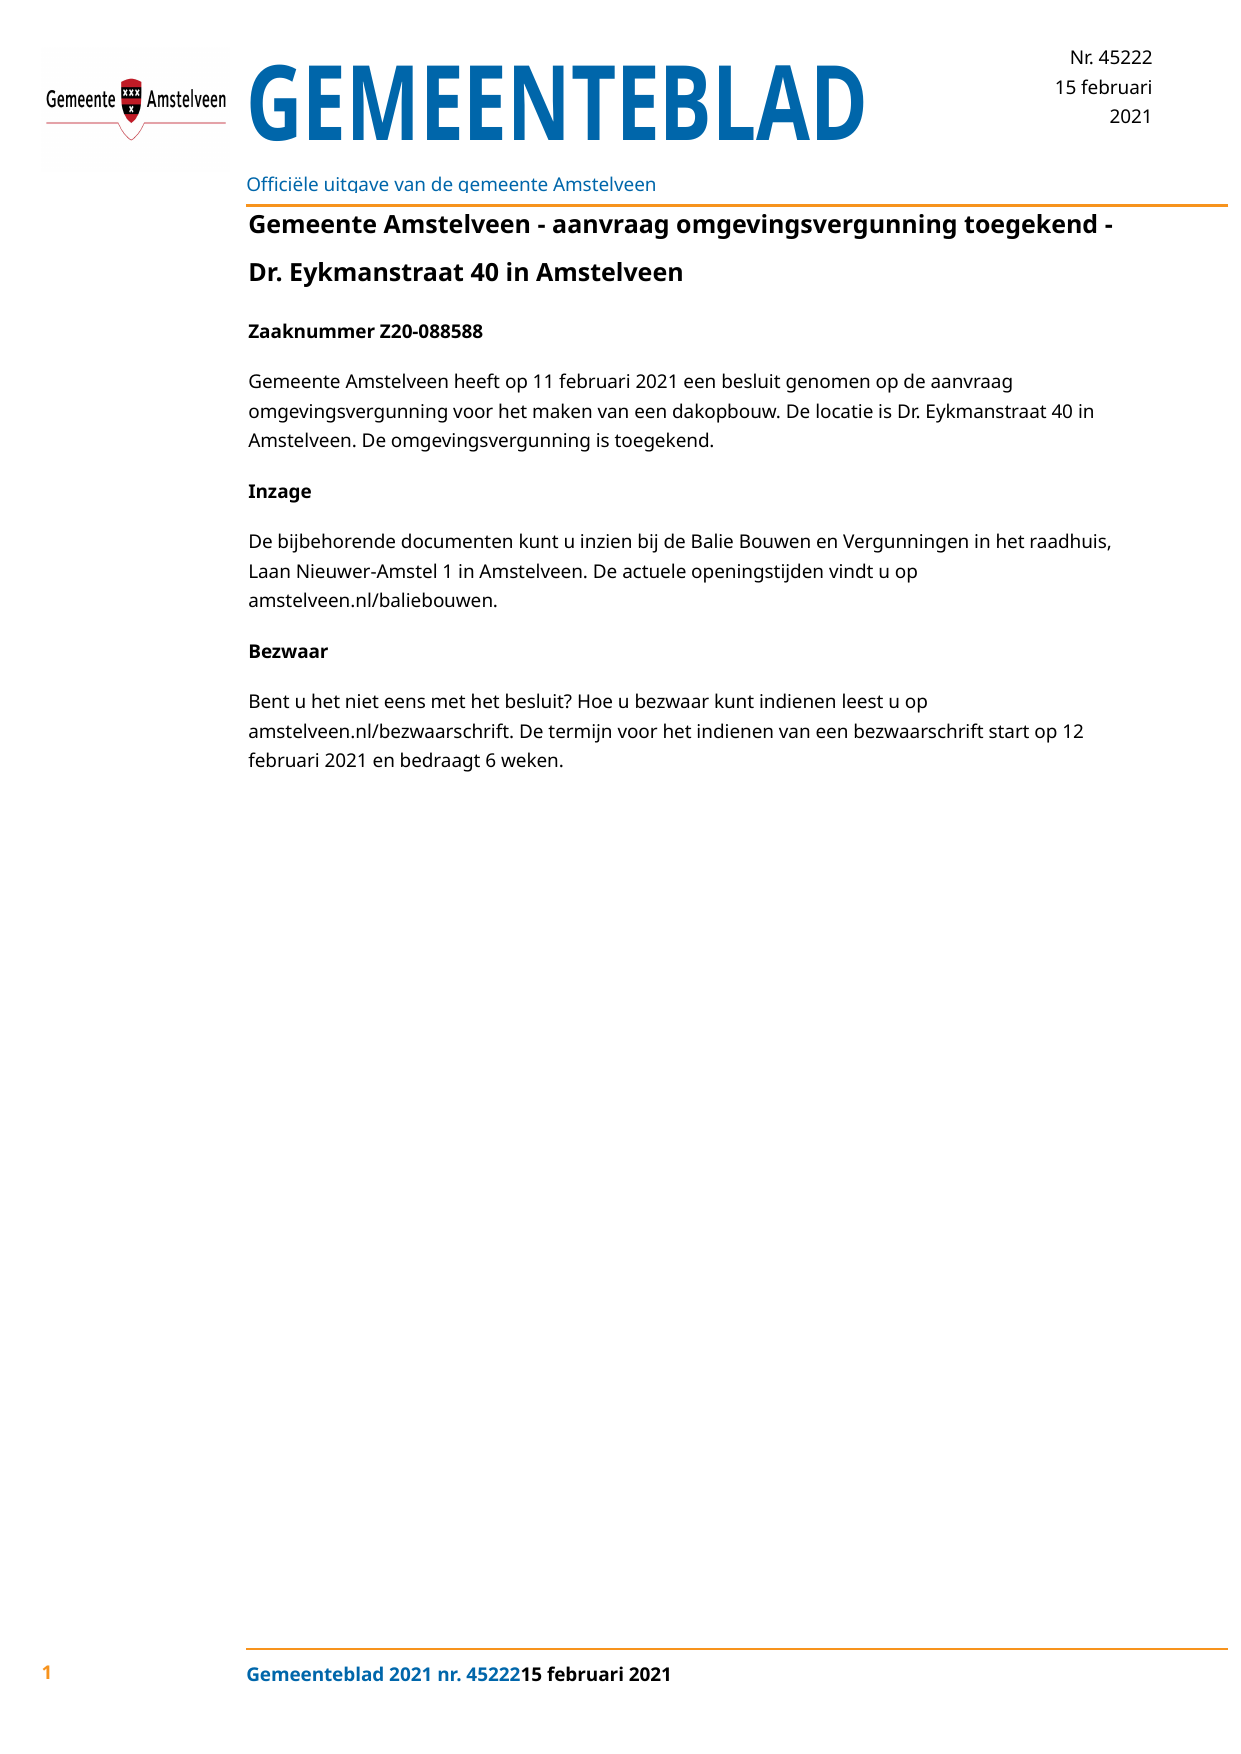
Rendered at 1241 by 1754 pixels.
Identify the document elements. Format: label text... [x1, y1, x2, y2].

text Bezwaar [248, 638, 1152, 664]
picture [41, 47, 231, 172]
text De bijbehorende documenten kunt u inzien bij de Balie Bouwen en Vergunningen in het raadhuis, Laan Nieuwer-Amstel 1 in Amstelveen. De actuele openingstijden vindt u op amstelveen.nl/baliebouwen. [248, 528, 1152, 613]
text Zaaknummer Z20-088588 [248, 318, 1152, 344]
text Gemeente Amstelveen - aanvraag omgevingsvergunning toegekend - Dr. Eykmanstraat 40 in Amstelveen [248, 207, 1152, 288]
text Gemeente Amstelveen heeft op 11 februari 2021 een besluit genomen op de aanvraag omgevingsvergunning voor het maken van een dakopbouw. De locatie is Dr. Eykmanstraat 40 in Amstelveen. De omgevingsvergunning is toegekend. [248, 368, 1152, 453]
text Bent u het niet eens met het besluit? Hoe u bezwaar kunt indienen leest u op amstelveen.nl/bezwaarschrift. De termijn voor het indienen van een bezwaarschrift start op 12 februari 2021 en bedraagt 6 weken. [248, 688, 1152, 773]
text Inzage [248, 478, 1152, 504]
